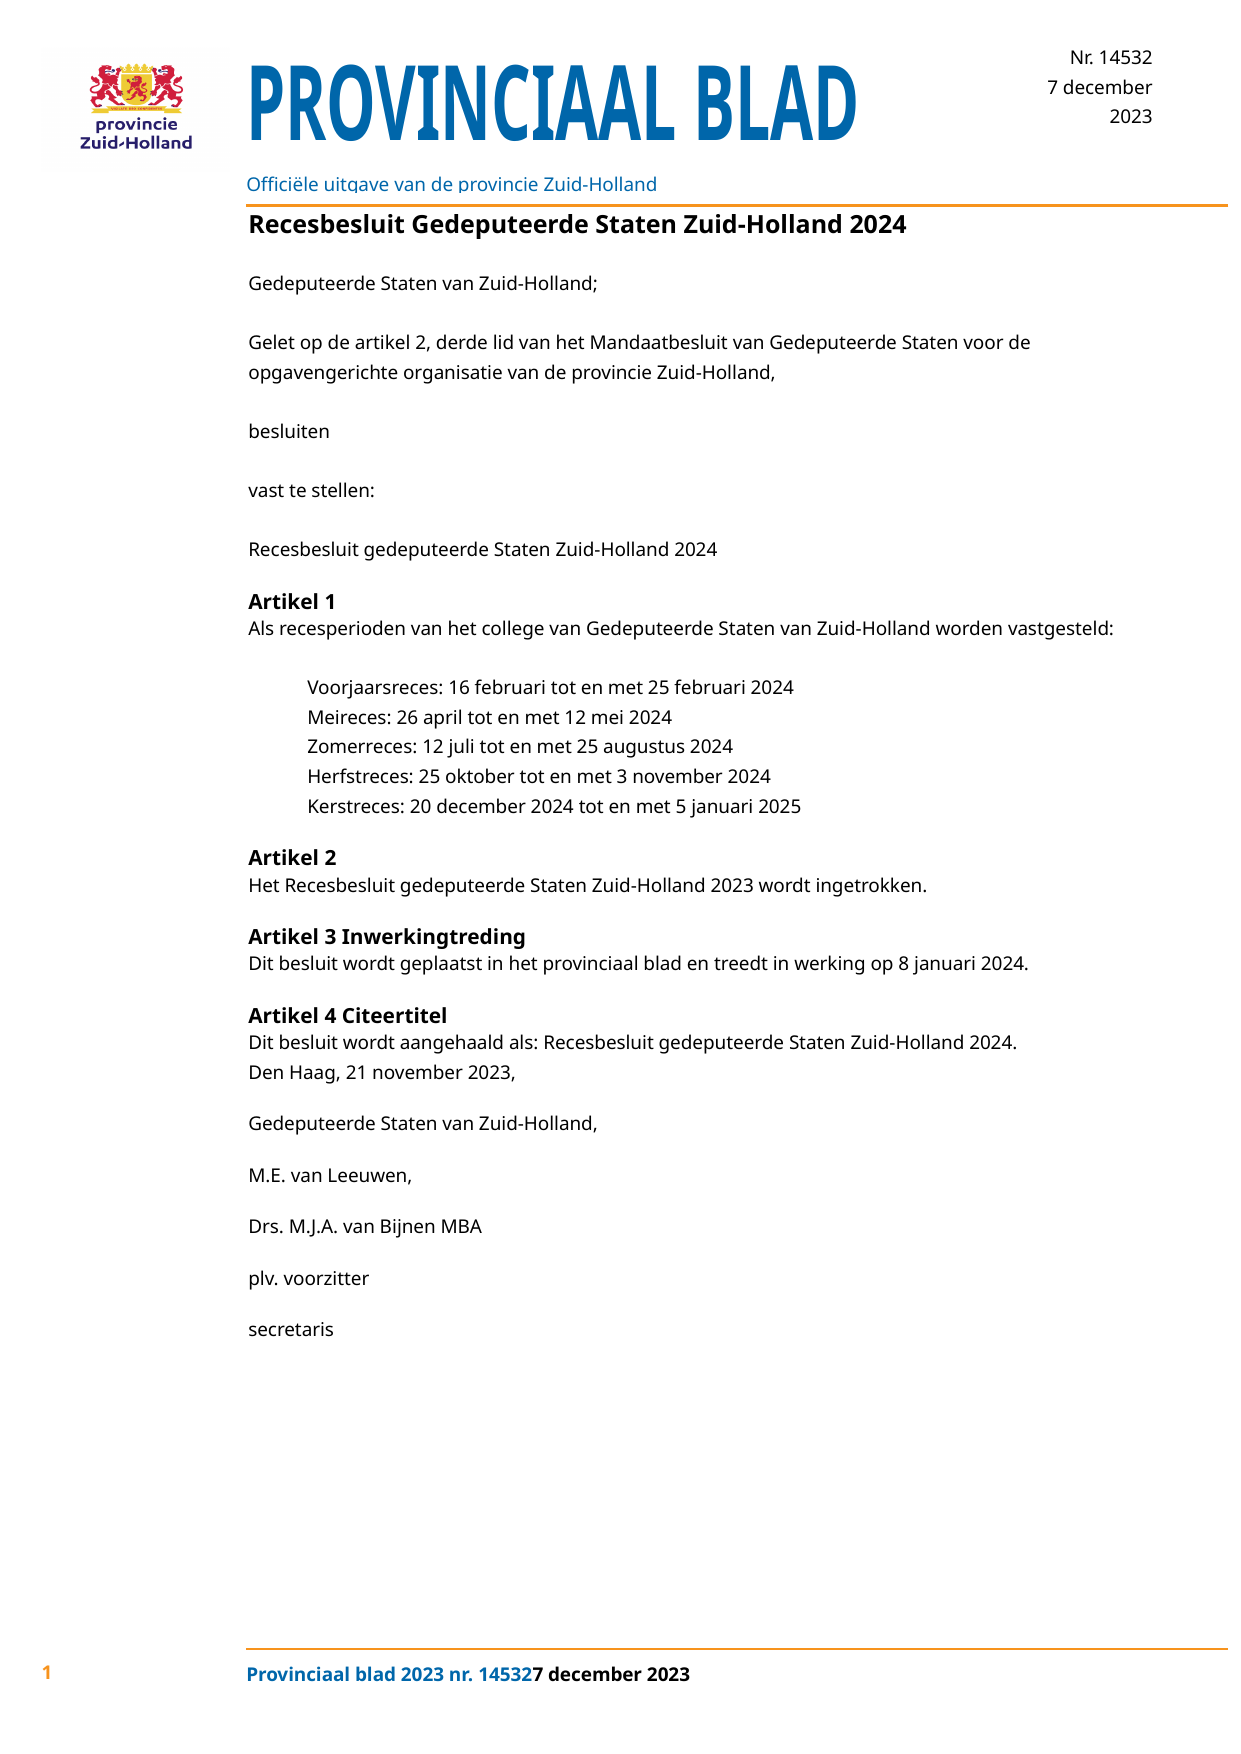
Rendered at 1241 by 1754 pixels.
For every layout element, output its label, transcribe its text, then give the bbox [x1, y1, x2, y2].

list Herfstreces: 25 oktober tot en met 3 november 2024 [248, 763, 1152, 789]
text vast te stellen: [248, 477, 1152, 503]
picture [41, 47, 231, 172]
text Artikel 2 [248, 843, 1152, 872]
text Recesbesluit Gedeputeerde Staten Zuid-Holland 2024 [248, 207, 1152, 241]
list Meireces: 26 april tot en met 12 mei 2024 [248, 704, 1152, 730]
text Drs. M.J.A. van Bijnen MBA [248, 1213, 1152, 1239]
text Den Haag, 21 november 2023, [248, 1059, 1152, 1085]
text secretaris [248, 1316, 1152, 1342]
list Kerstreces: 20 december 2024 tot en met 5 januari 2025 [248, 793, 1152, 819]
text besluiten [248, 418, 1152, 444]
text Recesbesluit gedeputeerde Staten Zuid-Holland 2024 [248, 537, 1152, 562]
text Gelet op de artikel 2, derde lid van het Mandaatbesluit van Gedeputeerde Staten voor de opgavengerichte organisatie van de provincie Zuid-Holland, [248, 329, 1152, 385]
text Als recesperioden van het college van Gedeputeerde Staten van Zuid-Holland worden vastgesteld: [248, 615, 1152, 641]
text Gedeputeerde Staten van Zuid-Holland; [248, 270, 1152, 296]
text Dit besluit wordt geplaatst in het provinciaal blad en treedt in werking op 8 januari 2024. [248, 951, 1152, 976]
text plv. voorzitter [248, 1265, 1152, 1291]
text Artikel 1 [248, 587, 1152, 615]
text Artikel 3 Inwerkingtreding [248, 922, 1152, 951]
text Dit besluit wordt aangehaald als: Recesbesluit gedeputeerde Staten Zuid-Holland 2024. [248, 1029, 1152, 1055]
text M.E. van Leeuwen, [248, 1162, 1152, 1188]
text Artikel 4 Citeertitel [248, 1001, 1152, 1029]
list Zomerreces: 12 juli tot en met 25 augustus 2024 [248, 734, 1152, 759]
list Voorjaarsreces: 16 februari tot en met 25 februari 2024 [248, 674, 1152, 700]
text Het Recesbesluit gedeputeerde Staten Zuid-Holland 2023 wordt ingetrokken. [248, 872, 1152, 897]
text Gedeputeerde Staten van Zuid-Holland, [248, 1111, 1152, 1136]
